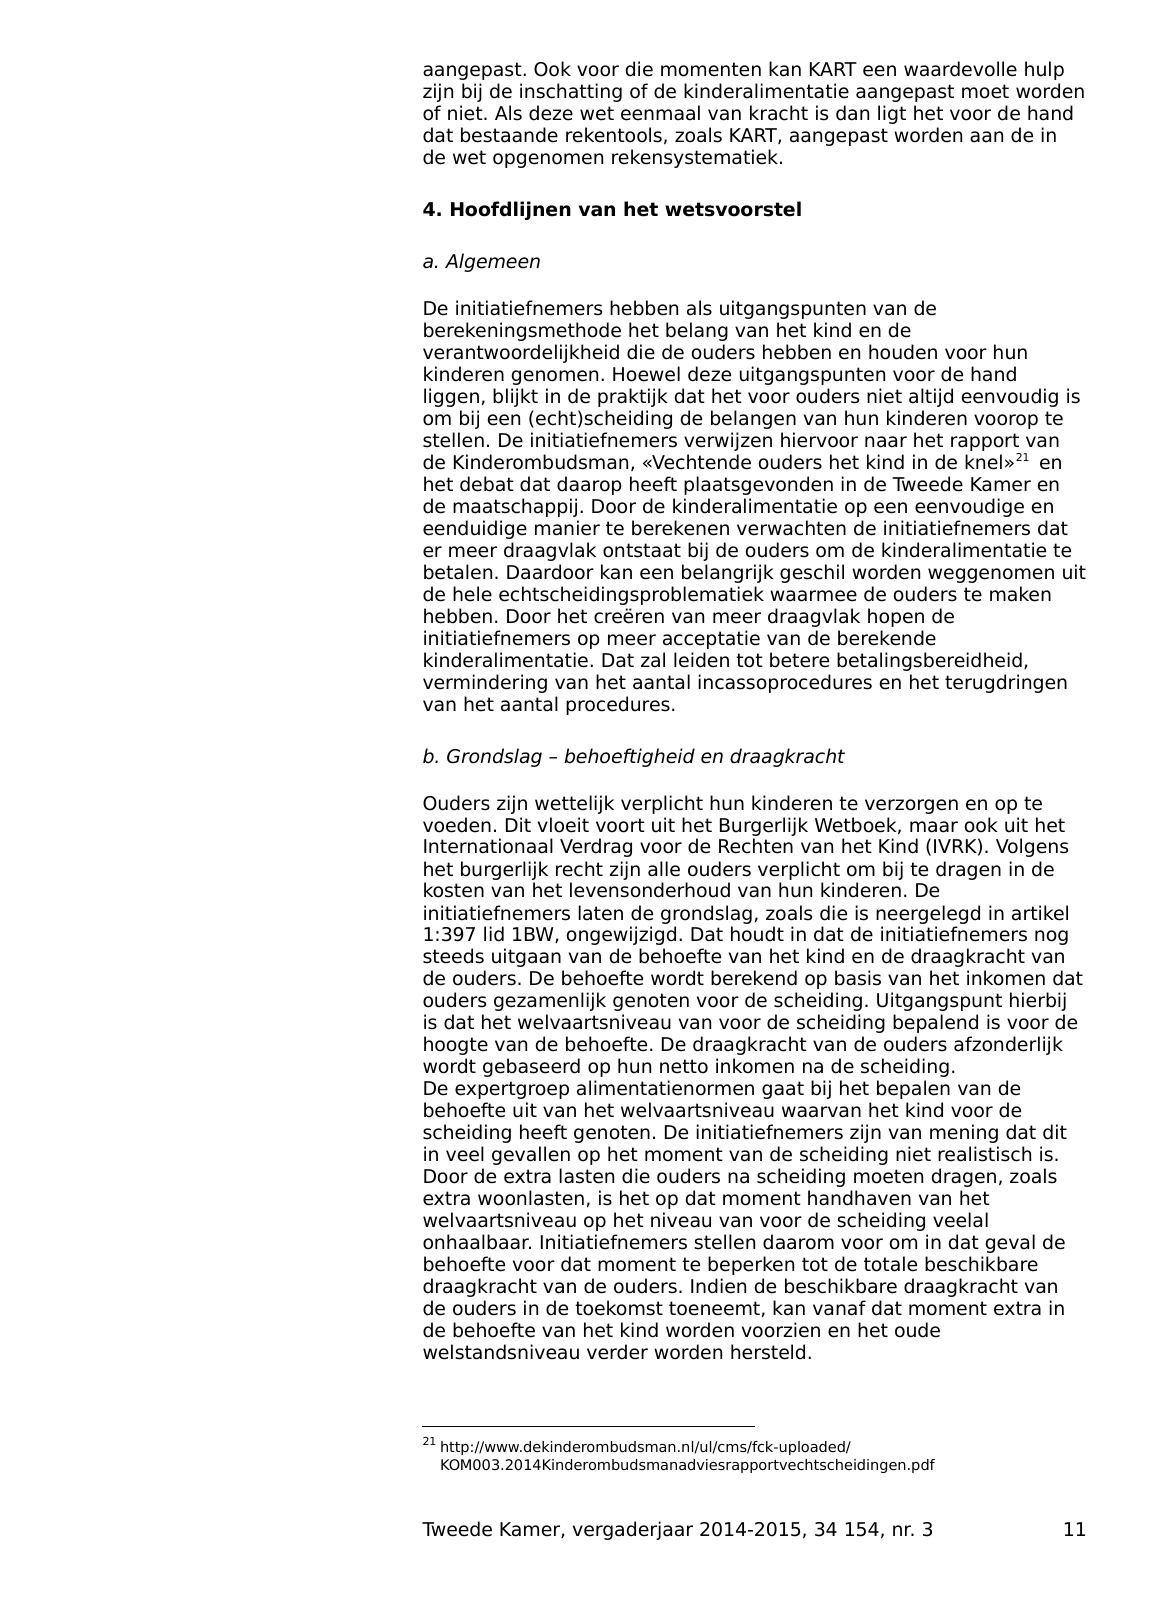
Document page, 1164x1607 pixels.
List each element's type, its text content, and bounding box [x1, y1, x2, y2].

subtitle a. Algemeen [422, 251, 1087, 273]
text De initiatiefnemers hebben als uitgangspunten van de berekeningsmethode het belang van het kind en de verantwoordelijkheid die de ouders hebben en houden voor hun kinderen genomen. Hoewel deze uitgangspunten voor de hand liggen, blijkt in de praktijk dat het voor ouders niet altijd eenvoudig is om bij een (echt)scheiding de belangen van hun kinderen voorop te stellen. De initiatiefnemers verwijzen hiervoor naar het rapport van de Kinderombudsman, «Vechtende ouders het kind in de knel» en het debat dat daarop heeft plaatsgevonden in de Tweede Kamer en de maatschappij. Door de kinderalimentatie op een eenvoudige en eenduidige manier te berekenen verwachten de initiatiefnemers dat er meer draagvlak ontstaat bij de ouders om de kinderalimentatie te betalen. Daardoor kan een belangrijk geschil worden weggenomen uit de hele echtscheidingsproblematiek waarmee de ouders te maken hebben. Door het creëren van meer draagvlak hopen de initiatiefnemers op meer acceptatie van de berekende kinderalimentatie. Dat zal leiden tot betere betalingsbereidheid, vermindering van het aantal incassoprocedures en het terugdringen van het aantal procedures. [422, 298, 1087, 716]
subtitle 4. Hoofdlijnen van het wetsvoorstel [422, 199, 1087, 221]
text http://www.dekinderombudsman.nl/ul/cms/fck-uploaded/KOM003.2014Kinderombudsmanadviesrapportvechtscheidingen.pdf [422, 1435, 1087, 1474]
text aangepast. Ook voor die momenten kan KART een waardevolle hulp zijn bij de inschatting of de kinderalimentatie aangepast moet worden of niet. Als deze wet eenmaal van kracht is dan ligt het voor de hand dat bestaande rekentools, zoals KART, aangepast worden aan de in de wet opgenomen rekensystematiek. [422, 59, 1087, 169]
text De expertgroep alimentatienormen gaat bij het bepalen van de behoefte uit van het welvaartsniveau waarvan het kind voor de scheiding heeft genoten. De initiatiefnemers zijn van mening dat dit in veel gevallen op het moment van de scheiding niet realistisch is. Door de extra lasten die ouders na scheiding moeten dragen, zoals extra woonlasten, is het op dat moment handhaven van het welvaartsniveau op het niveau van voor de scheiding veelal onhaalbaar. Initiatiefnemers stellen daarom voor om in dat geval de behoefte voor dat moment te beperken tot de totale beschikbare draagkracht van de ouders. Indien de beschikbare draagkracht van de ouders in de toekomst toeneemt, kan vanaf dat moment extra in de behoefte van het kind worden voorzien en het oude welstandsniveau verder worden hersteld. [422, 1078, 1087, 1364]
text Ouders zijn wettelijk verplicht hun kinderen te verzorgen en op te voeden. Dit vloeit voort uit het Burgerlijk Wetboek, maar ook uit het Internationaal Verdrag voor de Rechten van het Kind (IVRK). Volgens het burgerlijk recht zijn alle ouders verplicht om bij te dragen in de kosten van het levensonderhoud van hun kinderen. De initiatiefnemers laten de grondslag, zoals die is neergelegd in artikel 1:397 lid 1BW, ongewijzigd. Dat houdt in dat de initiatiefnemers nog steeds uitgaan van de behoefte van het kind en de draagkracht van de ouders. De behoefte wordt berekend op basis van het inkomen dat ouders gezamenlijk genoten voor de scheiding. Uitgangspunt hierbij is dat het welvaartsniveau van voor de scheiding bepalend is voor de hoogte van de behoefte. De draagkracht van de ouders afzonderlijk wordt gebaseerd op hun netto inkomen na de scheiding. [422, 792, 1087, 1078]
subtitle b. Grondslag – behoeftigheid en draagkracht [422, 746, 1087, 767]
